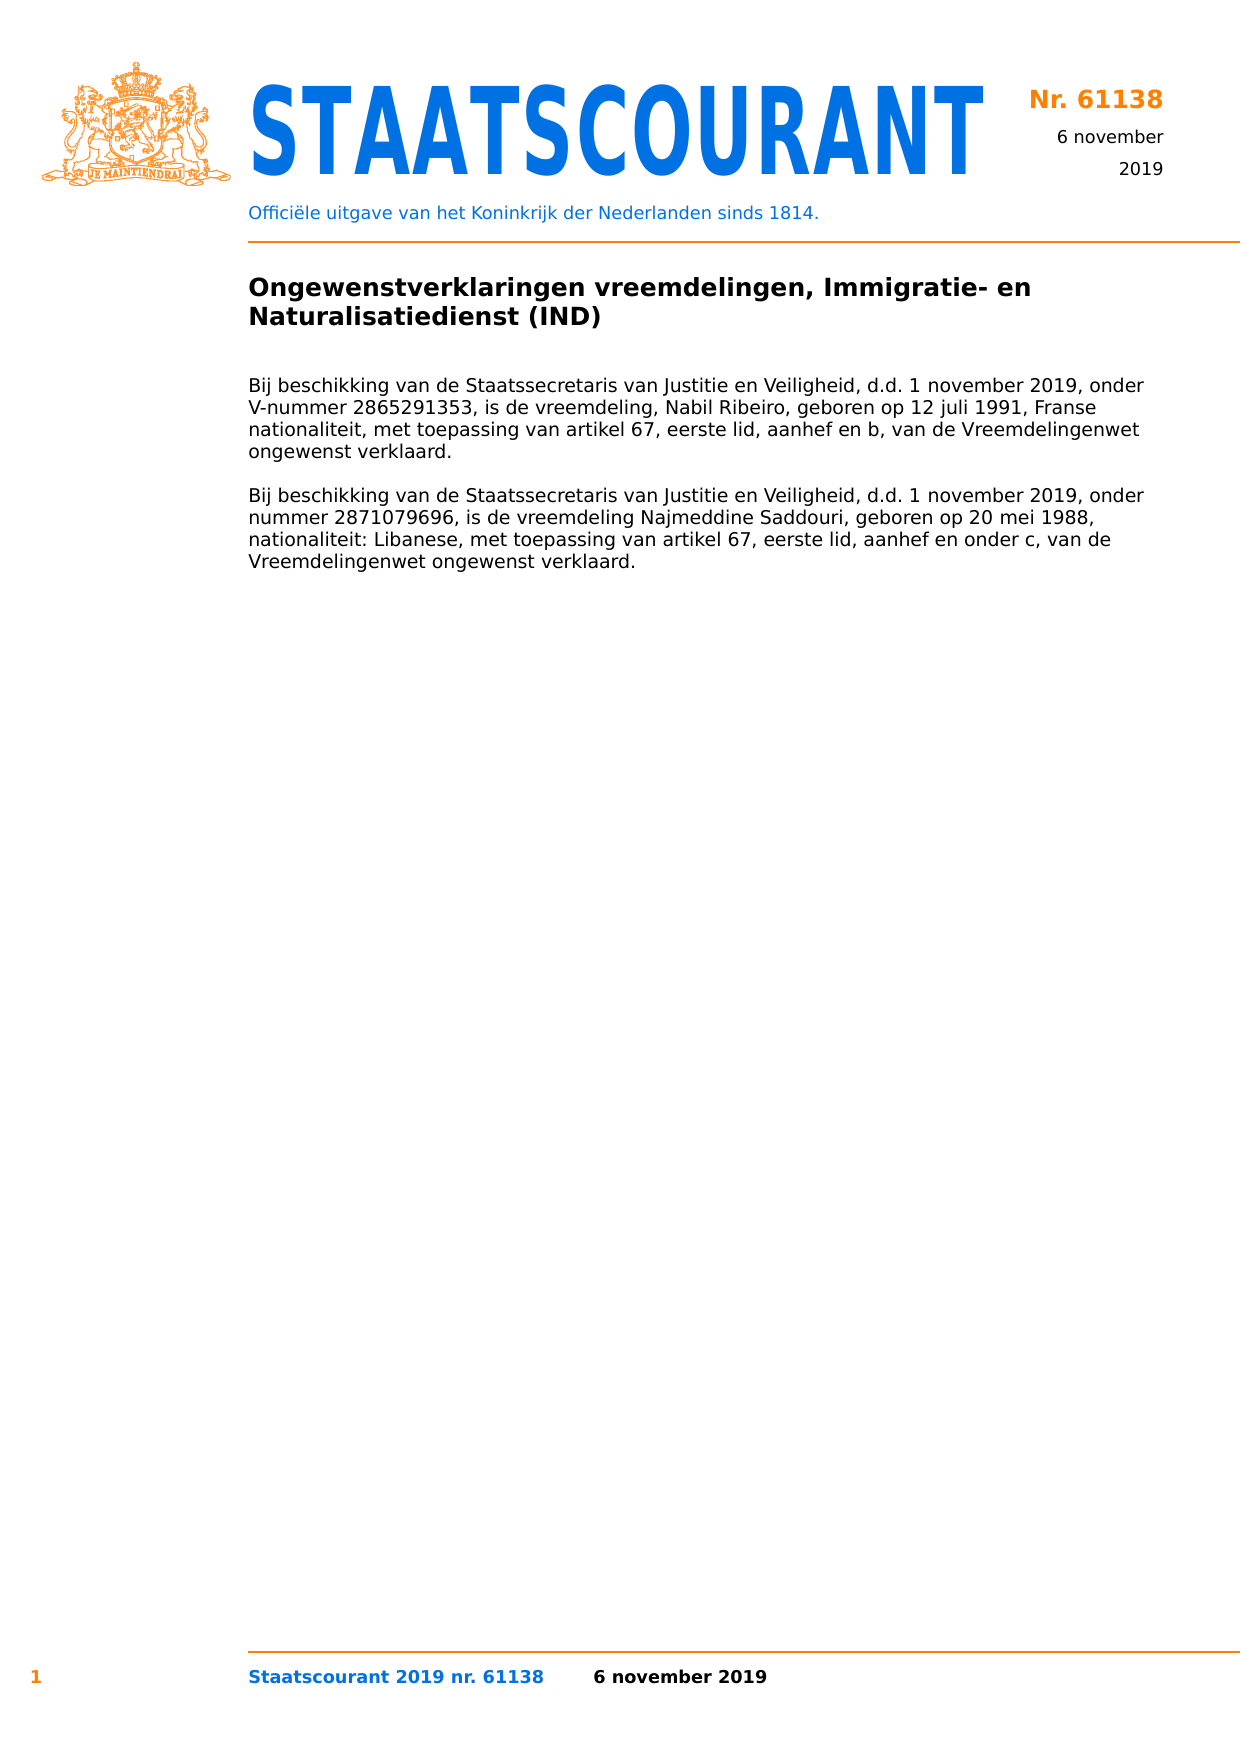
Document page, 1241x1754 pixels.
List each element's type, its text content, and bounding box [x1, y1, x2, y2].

table_cell 2019 [998, 153, 1240, 203]
picture [41, 62, 231, 186]
text Bij beschikking van de Staatssecretaris van Justitie en Veiligheid, d.d. 1 november 2019, onder V-nummer 2865291353, is de vreemdeling, Nabil Ribeiro, geboren op 12 juli 1991, Franse nationaliteit, met toepassing van artikel 67, eerste lid, aanhef en b, van de Vreemdelingenwet ongewenst verklaard. [248, 375, 1163, 463]
table_header [25, 62, 248, 241]
text Bij beschikking van de Staatssecretaris van Justitie en Veiligheid, d.d. 1 november 2019, onder nummer 2871079696, is de vreemdeling Najmeddine Saddouri, geboren op 20 mei 1988, nationaliteit: Libanese, met toepassing van artikel 67, eerste lid, aanhef en onder c, van de Vreemdelingenwet ongewenst verklaard. [248, 485, 1163, 573]
table_cell Officiële uitgave van het Koninkrijk der Nederlanden sinds 1814. [248, 203, 1240, 241]
table_cell 6 november [998, 121, 1240, 153]
subtitle Ongewenstverklaringen vreemdelingen, Immigratie- en Naturalisatiedienst (IND) [248, 273, 1163, 331]
table_header Nr. 61138 [998, 62, 1240, 121]
table_header STAATSCOURANT [248, 62, 998, 203]
